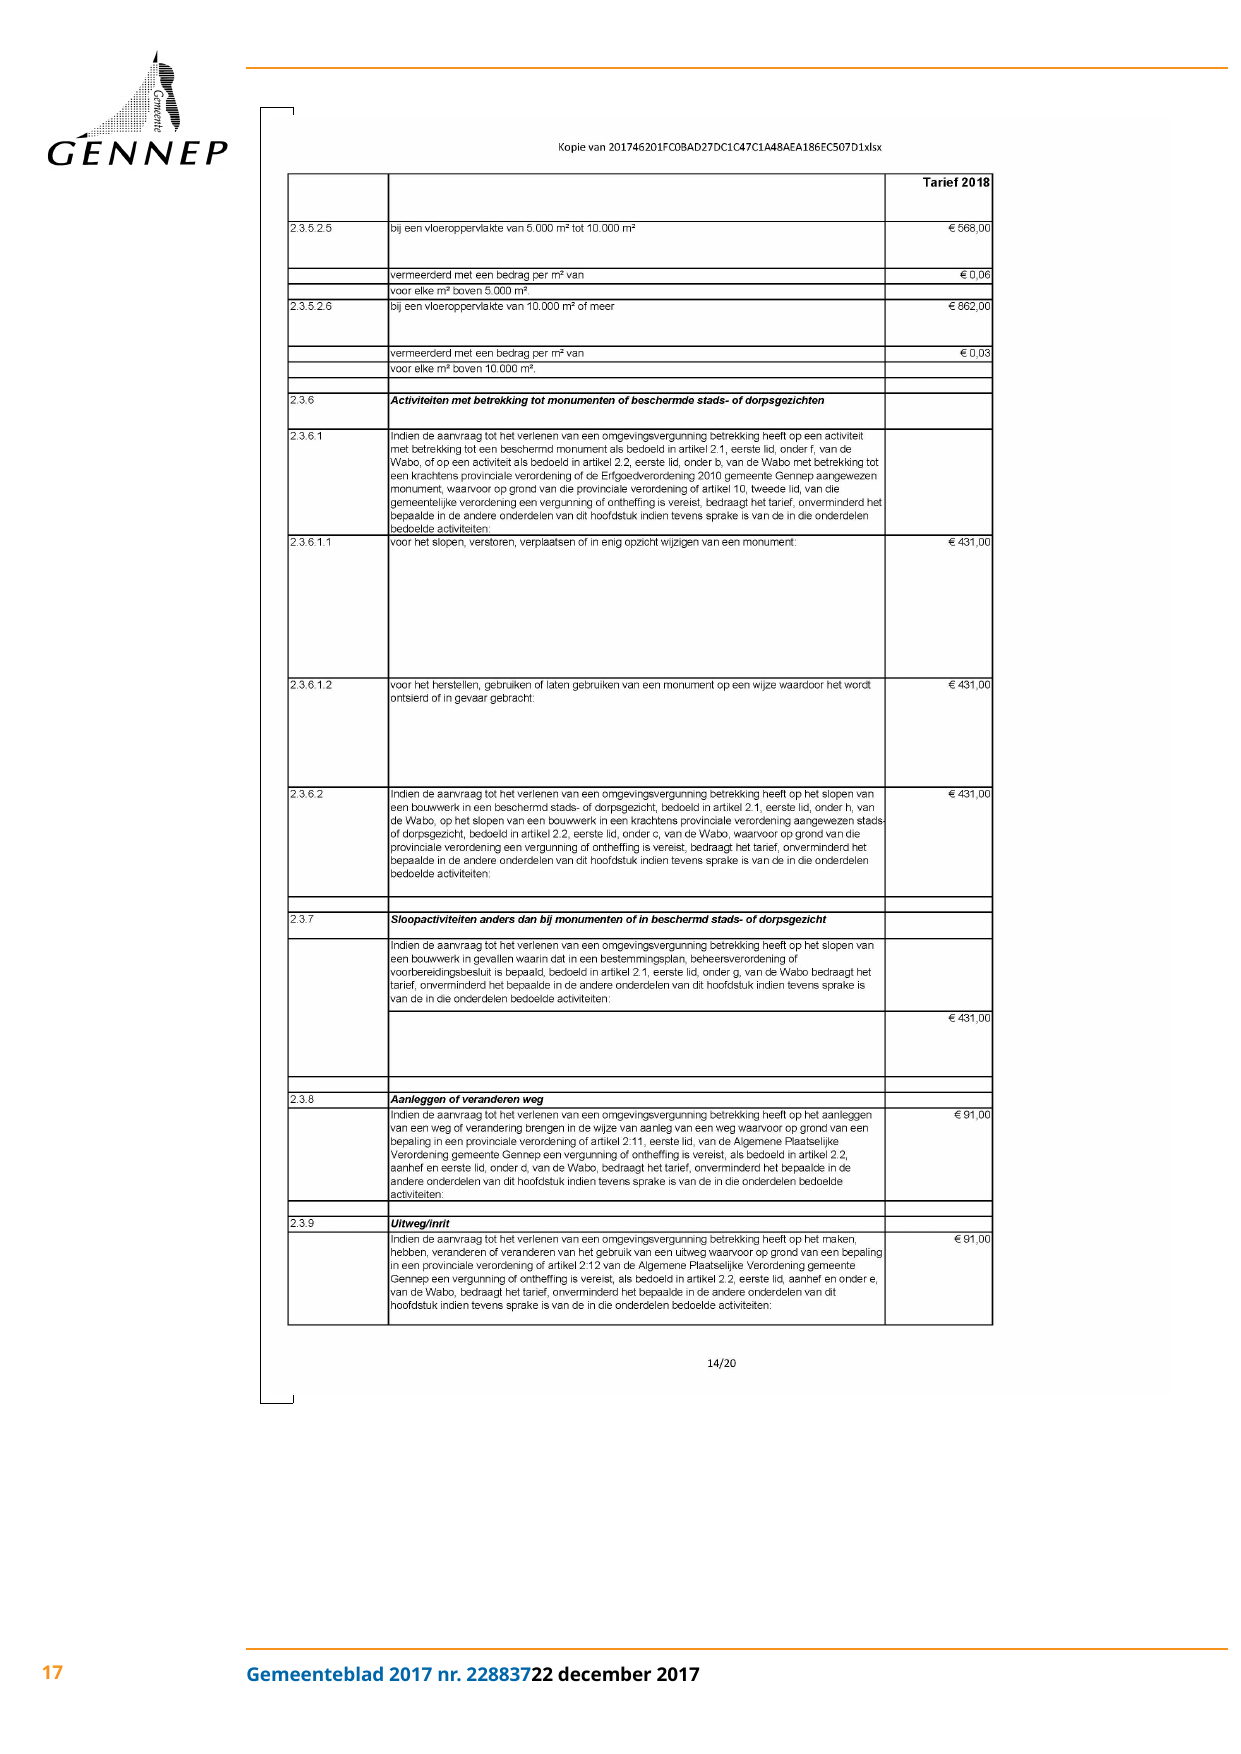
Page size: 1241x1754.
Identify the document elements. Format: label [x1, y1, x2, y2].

picture [268, 115, 1173, 1395]
picture [41, 47, 231, 172]
